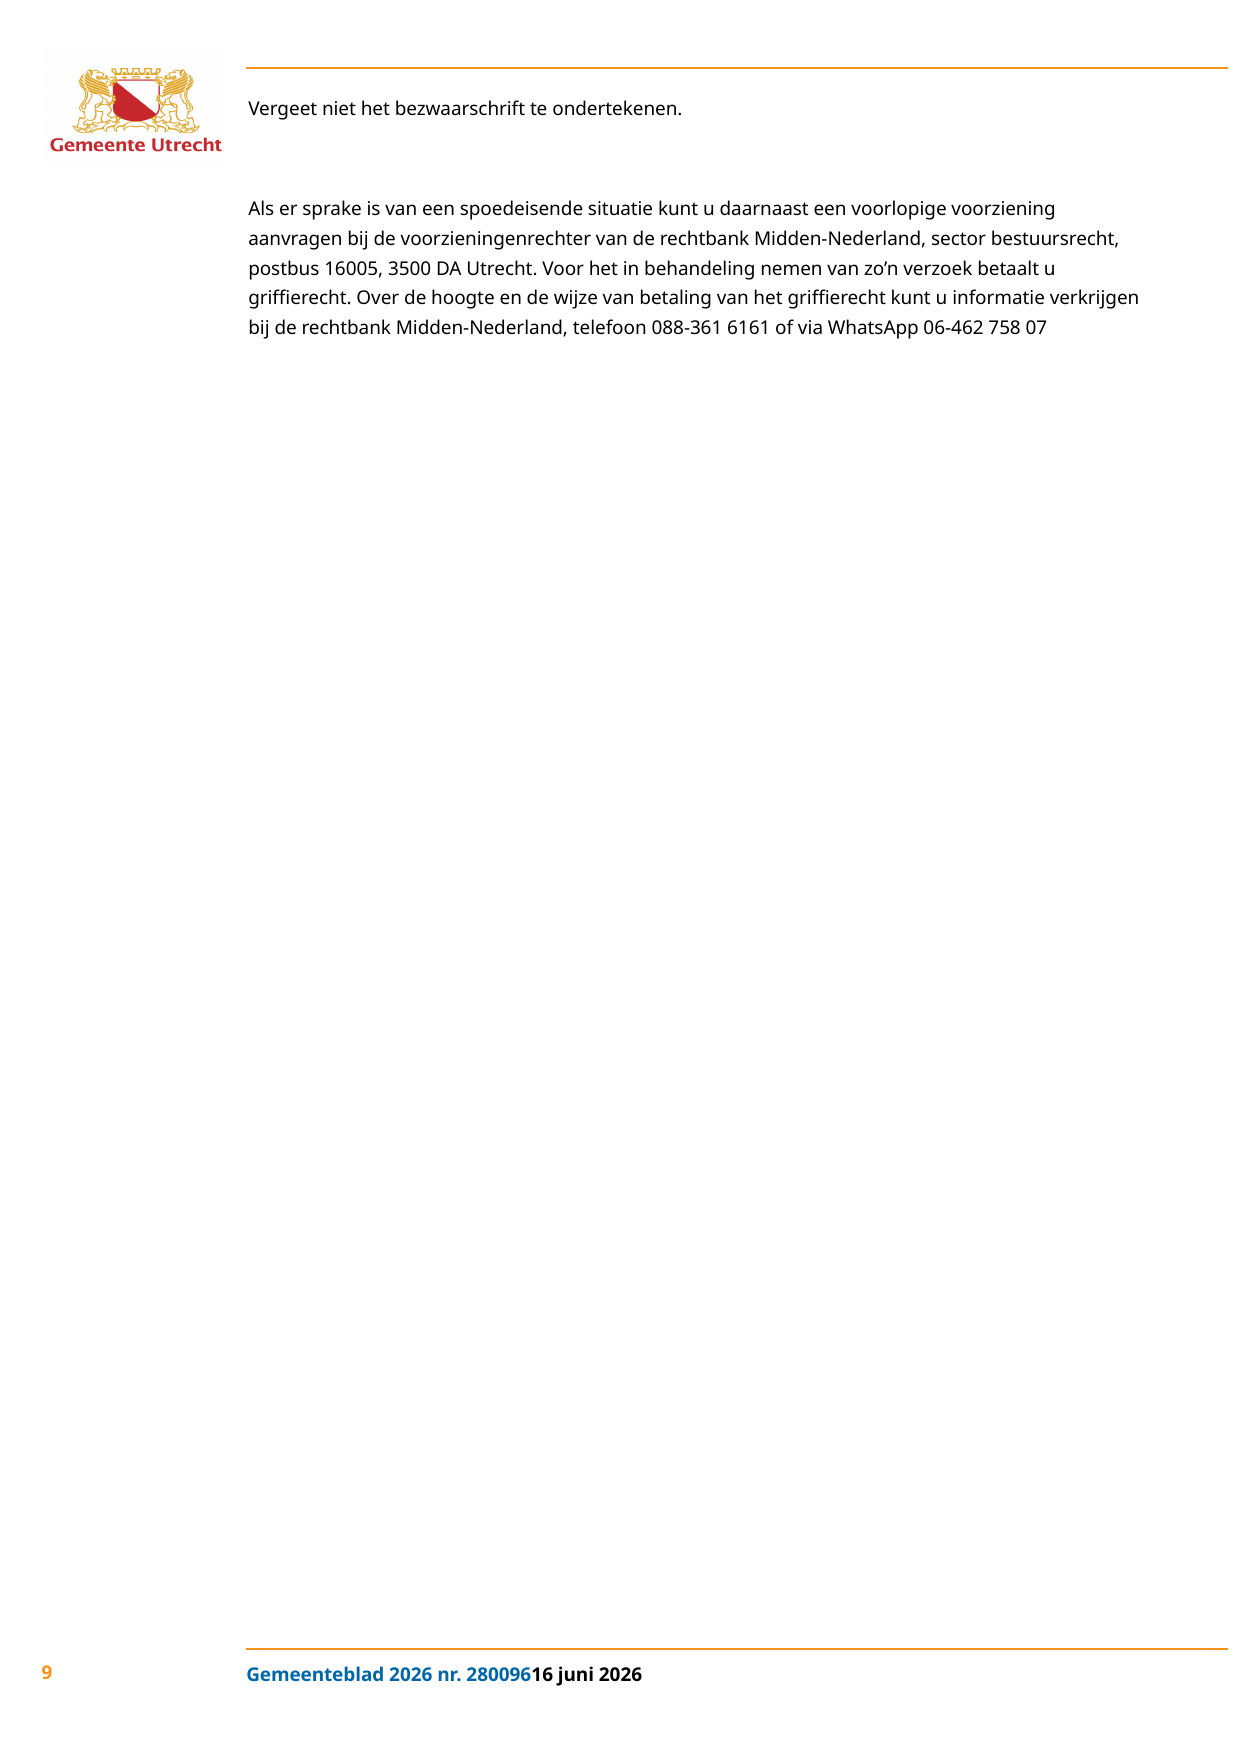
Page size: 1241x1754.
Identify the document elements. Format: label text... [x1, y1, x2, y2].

picture [41, 47, 231, 172]
text Als er sprake is van een spoedeisende situatie kunt u daarnaast een voorlopige voorziening aanvragen bij de voorzieningenrechter van de rechtbank Midden-Nederland, sector bestuursrecht, postbus 16005, 3500 DA Utrecht. Voor het in behandeling nemen van zo’n verzoek betaalt u griffierecht. Over de hoogte en de wijze van betaling van het griffierecht kunt u informatie verkrijgen bij de rechtbank Midden-Nederland, telefoon 088-361 6161 of via WhatsApp 06-462 758 07 [248, 196, 1152, 340]
text Vergeet niet het bezwaarschrift te ondertekenen. [248, 95, 1152, 121]
